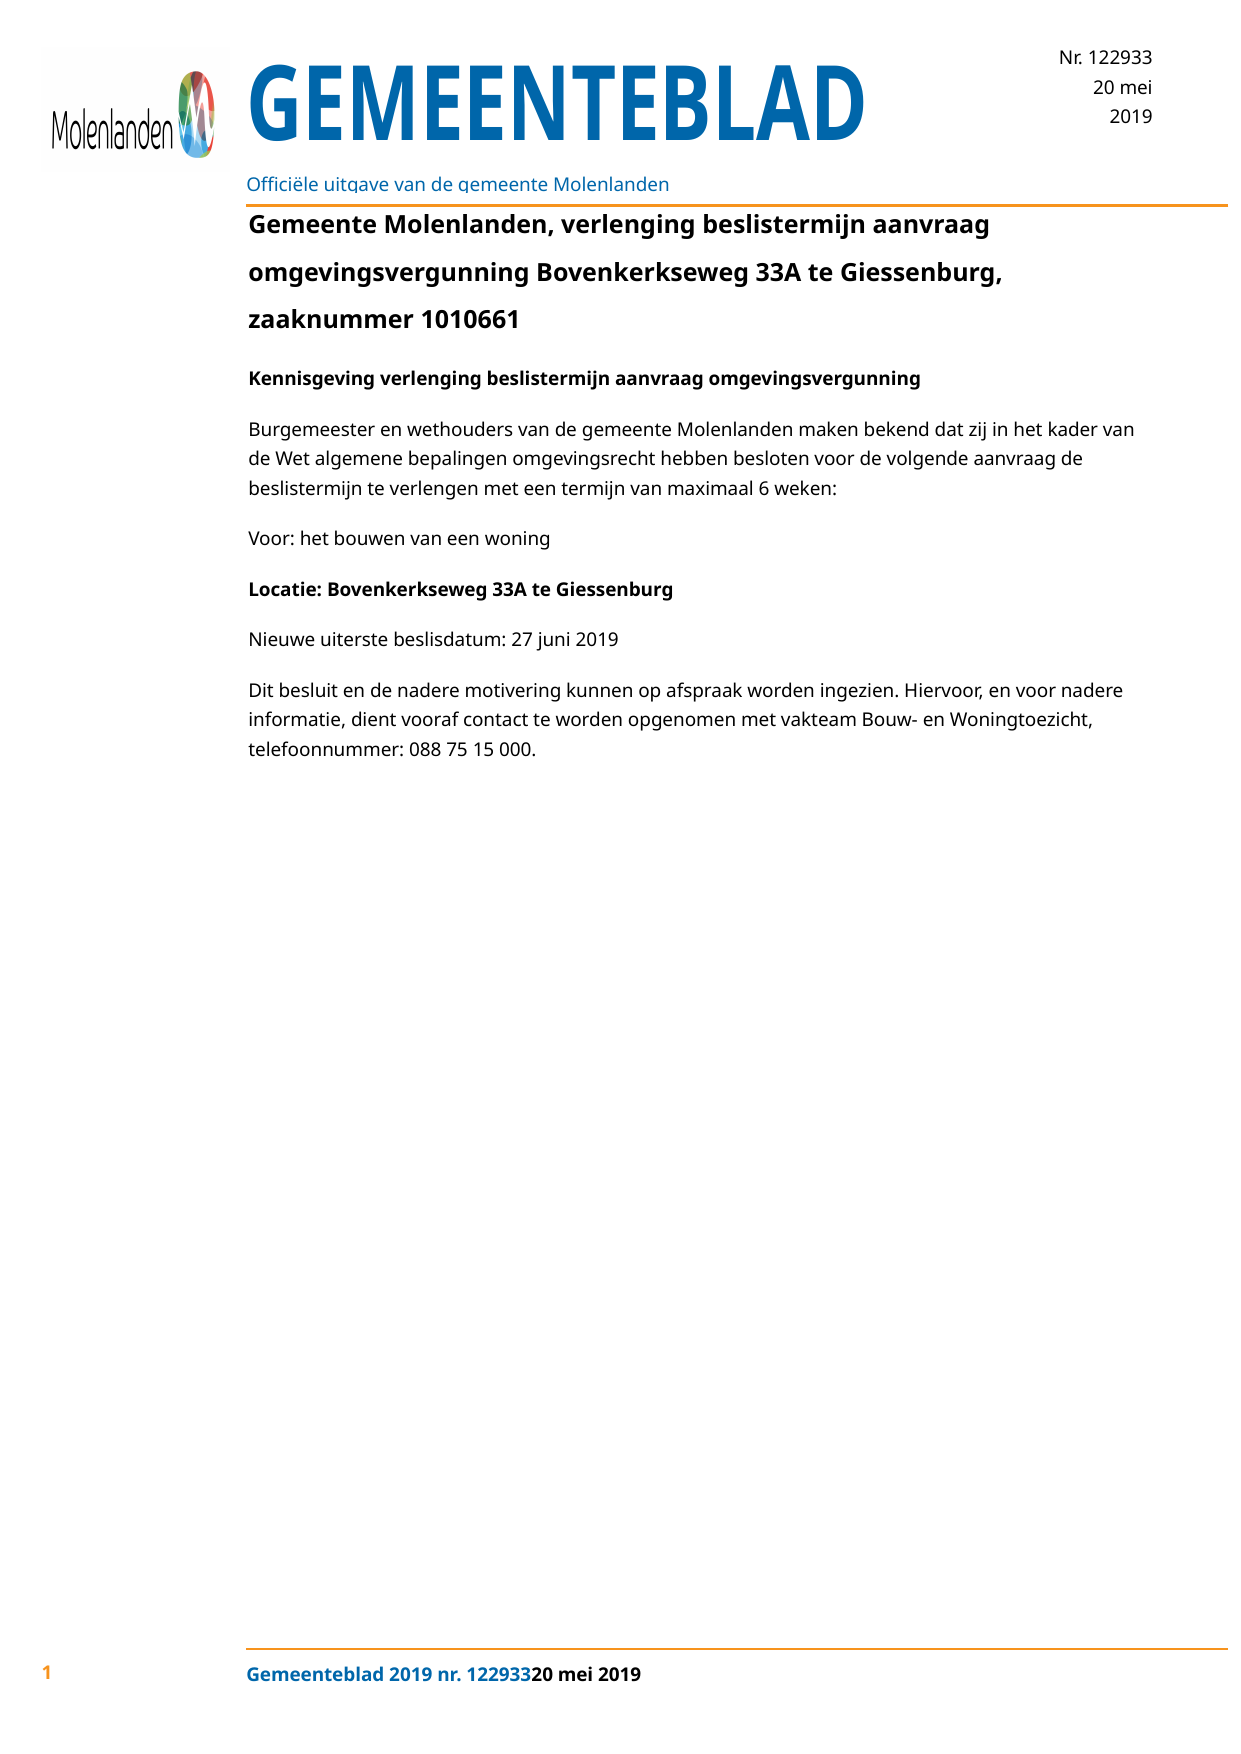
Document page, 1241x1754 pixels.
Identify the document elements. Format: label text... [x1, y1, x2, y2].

text Kennisgeving verlenging beslistermijn aanvraag omgevingsvergunning [248, 366, 1152, 391]
text Nieuwe uiterste beslisdatum: 27 juni 2019 [248, 626, 1152, 652]
text Locatie: Bovenkerkseweg 33A te Giessenburg [248, 576, 1152, 602]
text Burgemeester en wethouders van de gemeente Molenlanden maken bekend dat zij in het kader van de Wet algemene bepalingen omgevingsrecht hebben besloten voor de volgende aanvraag de beslistermijn te verlengen met een termijn van maximaal 6 weken: [248, 416, 1152, 501]
picture [41, 47, 231, 172]
text Dit besluit en de nadere motivering kunnen op afspraak worden ingezien. Hiervoor, en voor nadere informatie, dient vooraf contact te worden opgenomen met vakteam Bouw- en Woningtoezicht, telefoonnummer: 088 75 15 000. [248, 677, 1152, 762]
text Gemeente Molenlanden, verlenging beslistermijn aanvraag omgevingsvergunning Bovenkerkseweg 33A te Giessenburg, zaaknummer 1010661 [248, 207, 1152, 336]
text Voor: het bouwen van een woning [248, 526, 1152, 551]
